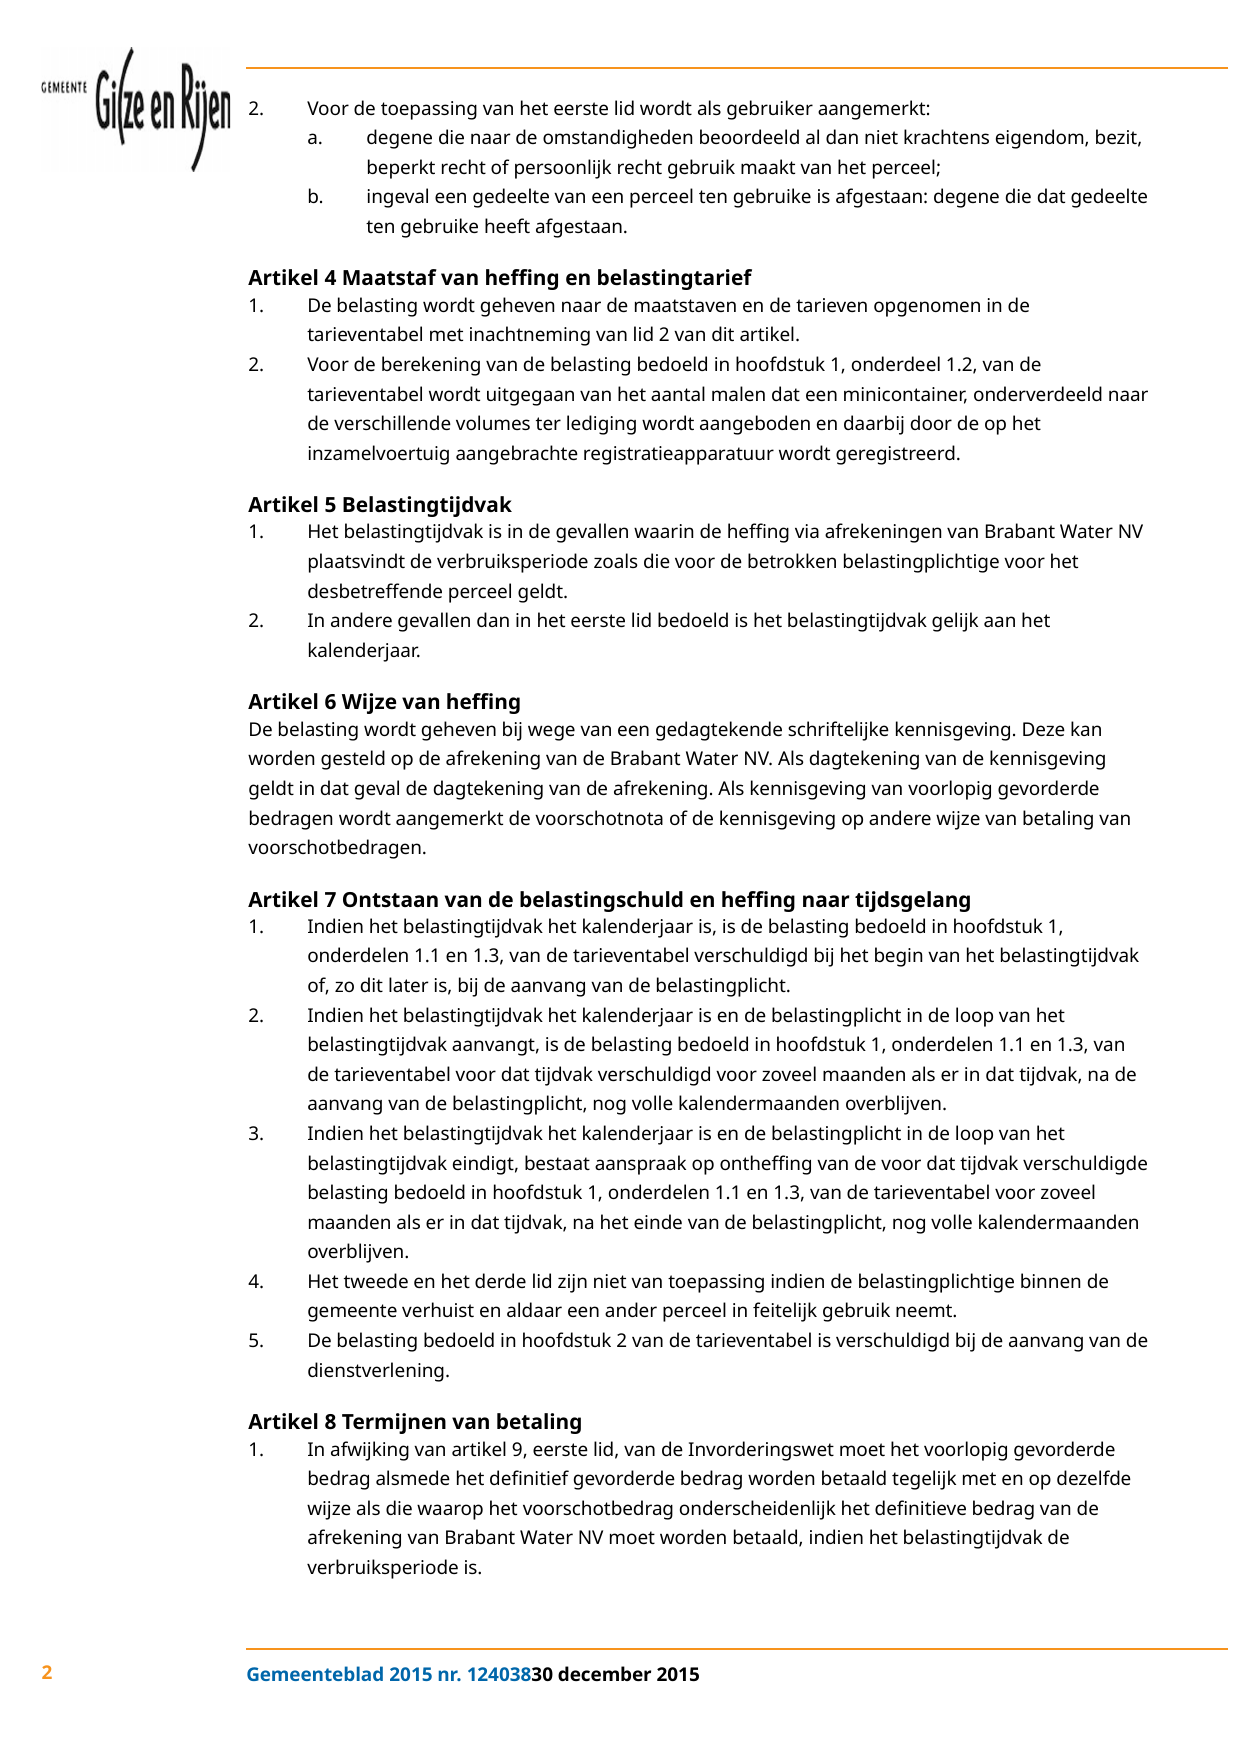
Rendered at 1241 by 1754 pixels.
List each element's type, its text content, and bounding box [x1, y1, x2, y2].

list Indien het belastingtijdvak het kalenderjaar is en de belastingplicht in de loop van het belastingtijdvak aanvangt, is de belasting bedoeld in hoofdstuk 1, onderdelen 1.1 en 1.3, van de tarieventabel voor dat tijdvak verschuldigd voor zoveel maanden als er in dat tijdvak, na de aanvang van de belastingplicht, nog volle kalendermaanden overblijven. [248, 1002, 1152, 1116]
list Indien het belastingtijdvak het kalenderjaar is en de belastingplicht in de loop van het belastingtijdvak eindigt, bestaat aanspraak op ontheffing van de voor dat tijdvak verschuldigde belasting bedoeld in hoofdstuk 1, onderdelen 1.1 en 1.3, van de tarieventabel voor zoveel maanden als er in dat tijdvak, na het einde van de belastingplicht, nog volle kalendermaanden overblijven. [248, 1120, 1152, 1264]
list ingeval een gedeelte van een perceel ten gebruike is afgestaan: degene die dat gedeelte ten gebruike heeft afgestaan. [307, 183, 1152, 239]
text Artikel 5 Belastingtijdvak [248, 490, 1152, 519]
list Voor de toepassing van het eerste lid wordt als gebruiker aangemerkt: [248, 95, 1152, 121]
text Artikel 6 Wijze van heffing [248, 687, 1152, 716]
text Artikel 7 Ontstaan van de belastingschuld en heffing naar tijdsgelang [248, 885, 1152, 913]
text Artikel 8 Termijnen van betaling [248, 1407, 1152, 1436]
list De belasting bedoeld in hoofdstuk 2 van de tarieventabel is verschuldigd bij de aanvang van de dienstverlening. [248, 1327, 1152, 1383]
picture [41, 47, 231, 172]
list degene die naar de omstandigheden beoordeeld al dan niet krachtens eigendom, bezit, beperkt recht of persoonlijk recht gebruik maakt van het perceel; [307, 124, 1152, 180]
list Voor de berekening van de belasting bedoeld in hoofdstuk 1, onderdeel 1.2, van de tarieventabel wordt uitgegaan van het aantal malen dat een minicontainer, onderverdeeld naar de verschillende volumes ter lediging wordt aangeboden en daarbij door de op het inzamelvoertuig aangebrachte registratieapparatuur wordt geregistreerd. [248, 351, 1152, 466]
list In andere gevallen dan in het eerste lid bedoeld is het belastingtijdvak gelijk aan het kalenderjaar. [248, 607, 1152, 663]
list In afwijking van artikel 9, eerste lid, van de Invorderingswet moet het voorlopig gevorderde bedrag alsmede het definitief gevorderde bedrag worden betaald tegelijk met en op dezelfde wijze als die waarop het voorschotbedrag onderscheidenlijk het definitieve bedrag van de afrekening van Brabant Water NV moet worden betaald, indien het belastingtijdvak de verbruiksperiode is. [248, 1436, 1152, 1580]
list Indien het belastingtijdvak het kalenderjaar is, is de belasting bedoeld in hoofdstuk 1, onderdelen 1.1 en 1.3, van de tarieventabel verschuldigd bij het begin van het belastingtijdvak of, zo dit later is, bij de aanvang van de belastingplicht. [248, 913, 1152, 998]
list De belasting wordt geheven naar de maatstaven en de tarieven opgenomen in de tarieventabel met inachtneming van lid 2 van dit artikel. [248, 292, 1152, 347]
list Het belastingtijdvak is in de gevallen waarin de heffing via afrekeningen van Brabant Water NV plaatsvindt de verbruiksperiode zoals die voor de betrokken belastingplichtige voor het desbetreffende perceel geldt. [248, 519, 1152, 604]
list Het tweede en het derde lid zijn niet van toepassing indien de belastingplichtige binnen de gemeente verhuist en aldaar een ander perceel in feitelijk gebruik neemt. [248, 1268, 1152, 1323]
text De belasting wordt geheven bij wege van een gedagtekende schriftelijke kennisgeving. Deze kan worden gesteld op de afrekening van de Brabant Water NV. Als dagtekening van de kennisgeving geldt in dat geval de dagtekening van de afrekening. Als kennisgeving van voorlopig gevorderde bedragen wordt aangemerkt de voorschotnota of de kennisgeving op andere wijze van betaling van voorschotbedragen. [248, 716, 1152, 860]
text Artikel 4 Maatstaf van heffing en belastingtarief [248, 263, 1152, 292]
